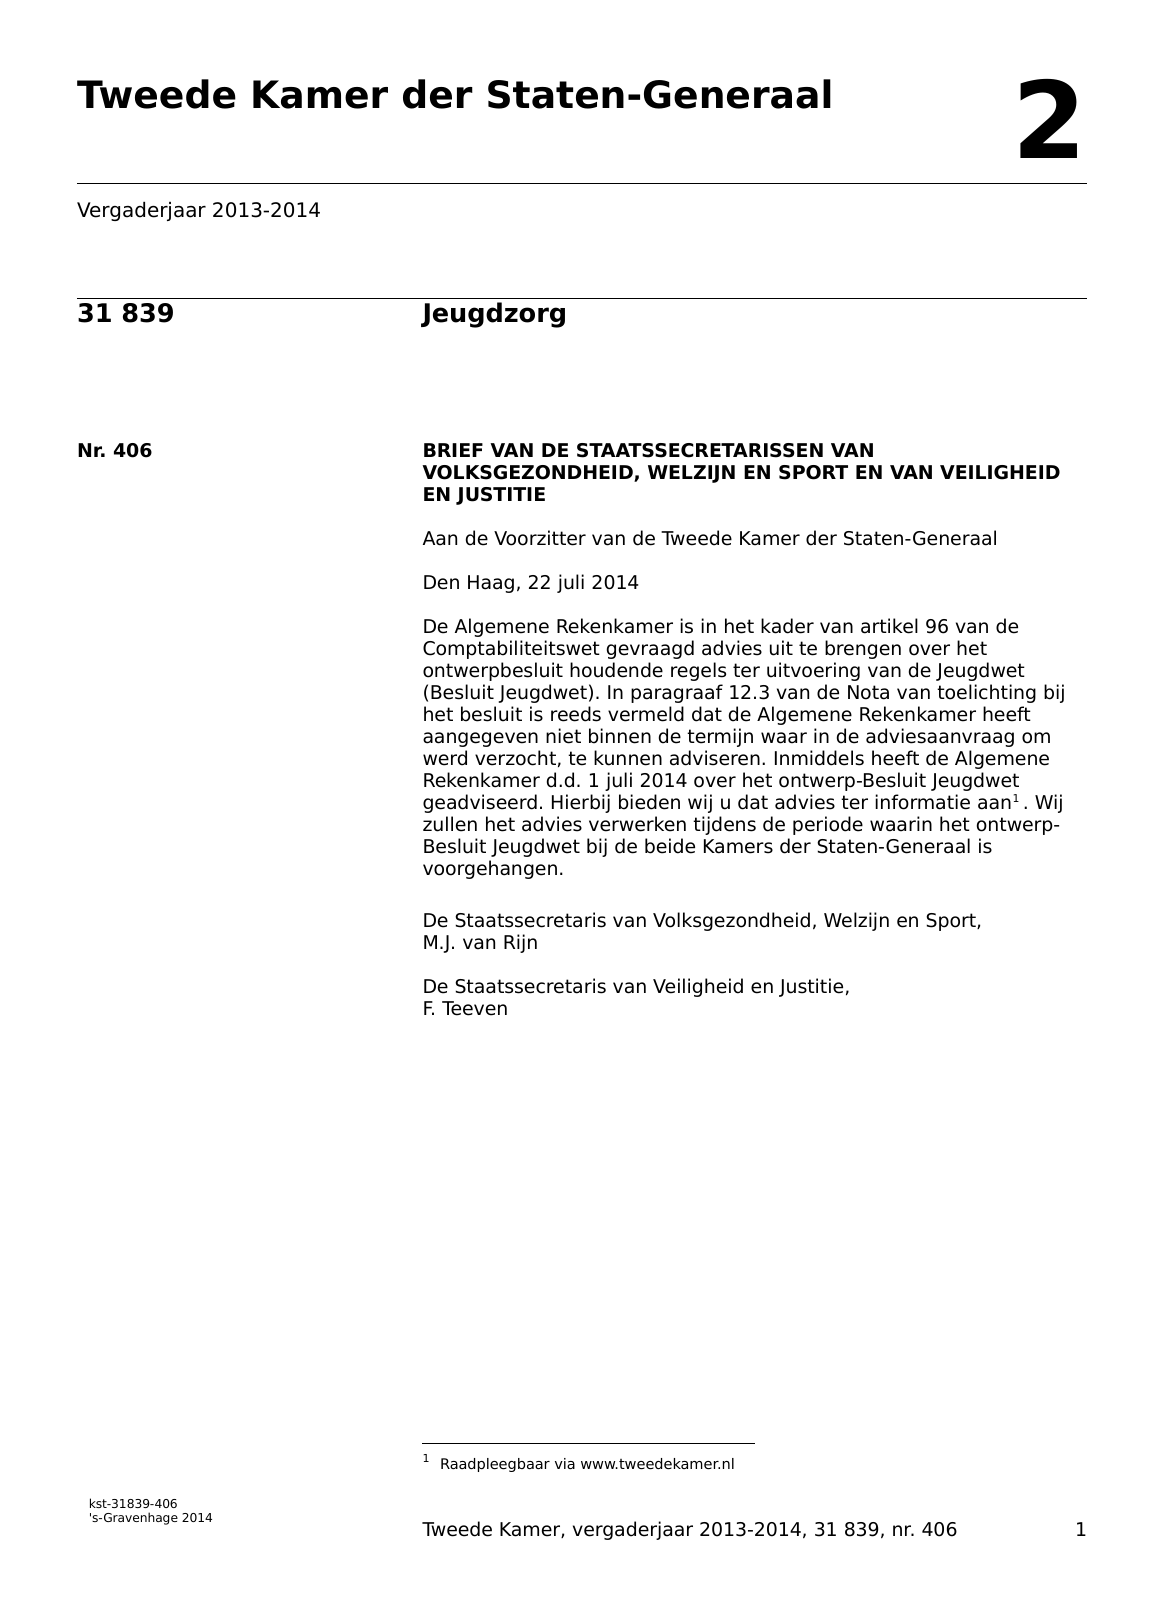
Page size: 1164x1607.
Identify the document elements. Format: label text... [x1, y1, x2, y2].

subtitle Nr. 406 BRIEF VAN DE STAATSSECRETARISSEN VAN VOLKSGEZONDHEID, WELZIJN EN SPORT EN VAN VEILIGHEID EN JUSTITIE [77, 440, 1087, 506]
text kst-31839-406 [88, 1497, 323, 1511]
subtitle 31 839 Jeugdzorg [77, 299, 1087, 329]
table_header 2 [886, 59, 1087, 183]
text Aan de Voorzitter van de Tweede Kamer der Staten-Generaal [422, 528, 1087, 550]
table_header Tweede Kamer der Staten-Generaal [77, 59, 886, 183]
text De Algemene Rekenkamer is in het kader van artikel 96 van de Comptabiliteitswet gevraagd advies uit te brengen over het ontwerpbesluit houdende regels ter uitvoering van de Jeugdwet (Besluit Jeugdwet). In paragraaf 12.3 van de Nota van toelichting bij het besluit is reeds vermeld dat de Algemene Rekenkamer heeft aangegeven niet binnen de termijn waar in de adviesaanvraag om werd verzocht, te kunnen adviseren. Inmiddels heeft de Algemene Rekenkamer d.d. 1 juli 2014 over het ontwerp-Besluit Jeugdwet geadviseerd. Hierbij bieden wij u dat advies ter informatie aan. Wij zullen het advies verwerken tijdens de periode waarin het ontwerp-Besluit Jeugdwet bij de beide Kamers der Staten-Generaal is voorgehangen. [422, 616, 1087, 880]
text Den Haag, 22 juli 2014 [422, 572, 1087, 594]
text De Staatssecretaris van Volksgezondheid, Welzijn en Sport, M.J. van Rijn [422, 910, 1087, 954]
text Raadpleegbaar via www.tweedekamer.nl [422, 1452, 1087, 1474]
text De Staatssecretaris van Veiligheid en Justitie, F. Teeven [422, 976, 1087, 1020]
text 's-Gravenhage 2014 [88, 1511, 323, 1525]
table_cell Vergaderjaar 2013-2014 [77, 184, 1087, 298]
